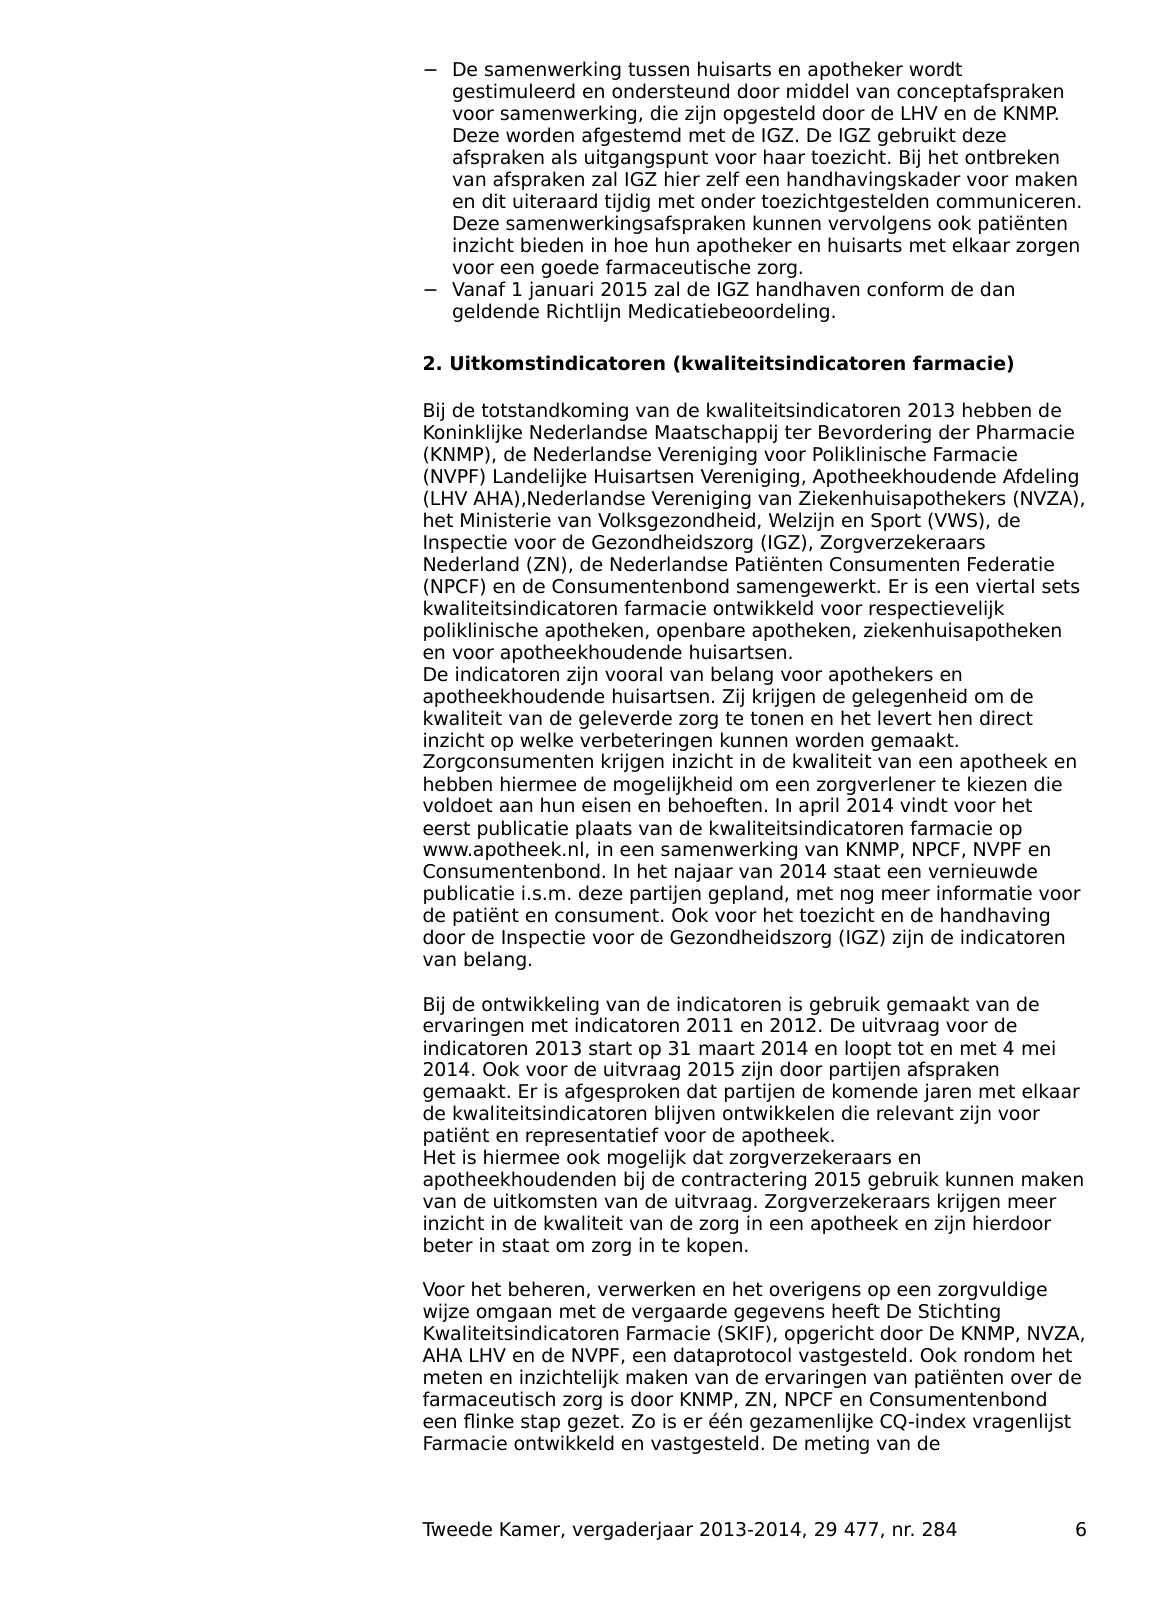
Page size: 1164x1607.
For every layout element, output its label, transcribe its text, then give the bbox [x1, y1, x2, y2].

text Bij de ontwikkeling van de indicatoren is gebruik gemaakt van de ervaringen met indicatoren 2011 en 2012. De uitvraag voor de indicatoren 2013 start op 31 maart 2014 en loopt tot en met 4 mei 2014. Ook voor de uitvraag 2015 zijn door partijen afspraken gemaakt. Er is afgesproken dat partijen de komende jaren met elkaar de kwaliteitsindicatoren blijven ontwikkelen die relevant zijn voor patiënt en representatief voor de apotheek. [422, 993, 1087, 1147]
text Voor het beheren, verwerken en het overigens op een zorgvuldige wijze omgaan met de vergaarde gegevens heeft De Stichting Kwaliteitsindicatoren Farmacie (SKIF), opgericht door De KNMP, NVZA, AHA LHV en de NVPF, een dataprotocol vastgesteld. Ook rondom het meten en inzichtelijk maken van de ervaringen van patiënten over de farmaceutisch zorg is door KNMP, ZN, NPCF en Consumentenbond een flinke stap gezet. Zo is er één gezamenlijke CQ-index vragenlijst Farmacie ontwikkeld en vastgesteld. De meting van de [422, 1279, 1087, 1455]
text Zorgconsumenten krijgen inzicht in de kwaliteit van een apotheek en hebben hiermee de mogelijkheid om een zorgverlener te kiezen die voldoet aan hun eisen en behoeften. In april 2014 vindt voor het eerst publicatie plaats van de kwaliteitsindicatoren farmacie op www.apotheek.nl, in een samenwerking van KNMP, NPCF, NVPF en Consumentenbond. In het najaar van 2014 staat een vernieuwde publicatie i.s.m. deze partijen gepland, met nog meer informatie voor de patiënt en consument. Ook voor het toezicht en de handhaving door de Inspectie voor de Gezondheidszorg (IGZ) zijn de indicatoren van belang. [422, 751, 1087, 971]
text − De samenwerking tussen huisarts en apotheker wordt gestimuleerd en ondersteund door middel van conceptafspraken voor samenwerking, die zijn opgesteld door de LHV en de KNMP. Deze worden afgestemd met de IGZ. De IGZ gebruikt deze afspraken als uitgangspunt voor haar toezicht. Bij het ontbreken van afspraken zal IGZ hier zelf een handhavingskader voor maken en dit uiteraard tijdig met onder toezichtgestelden communiceren. Deze samenwerkingsafspraken kunnen vervolgens ook patiënten inzicht bieden in hoe hun apotheker en huisarts met elkaar zorgen voor een goede farmaceutische zorg. [422, 59, 1087, 279]
text − Vanaf 1 januari 2015 zal de IGZ handhaven conform de dan geldende Richtlijn Medicatiebeoordeling. [422, 279, 1087, 323]
text Bij de totstandkoming van de kwaliteitsindicatoren 2013 hebben de Koninklijke Nederlandse Maatschappij ter Bevordering der Pharmacie (KNMP), de Nederlandse Vereniging voor Poliklinische Farmacie (NVPF) Landelijke Huisartsen Vereniging, Apotheekhoudende Afdeling (LHV AHA),Nederlandse Vereniging van Ziekenhuisapothekers (NVZA), het Ministerie van Volksgezondheid, Welzijn en Sport (VWS), de Inspectie voor de Gezondheidszorg (IGZ), Zorgverzekeraars Nederland (ZN), de Nederlandse Patiënten Consumenten Federatie (NPCF) en de Consumentenbond samengewerkt. Er is een viertal sets kwaliteitsindicatoren farmacie ontwikkeld voor respectievelijk poliklinische apotheken, openbare apotheken, ziekenhuisapotheken en voor apotheekhoudende huisartsen. [422, 400, 1087, 663]
subtitle 2. Uitkomstindicatoren (kwaliteitsindicatoren farmacie) [422, 353, 1087, 375]
text Het is hiermee ook mogelijk dat zorgverzekeraars en apotheekhoudenden bij de contractering 2015 gebruik kunnen maken van de uitkomsten van de uitvraag. Zorgverzekeraars krijgen meer inzicht in de kwaliteit van de zorg in een apotheek en zijn hierdoor beter in staat om zorg in te kopen. [422, 1147, 1087, 1257]
text De indicatoren zijn vooral van belang voor apothekers en apotheekhoudende huisartsen. Zij krijgen de gelegenheid om de kwaliteit van de geleverde zorg te tonen en het levert hen direct inzicht op welke verbeteringen kunnen worden gemaakt. [422, 663, 1087, 751]
